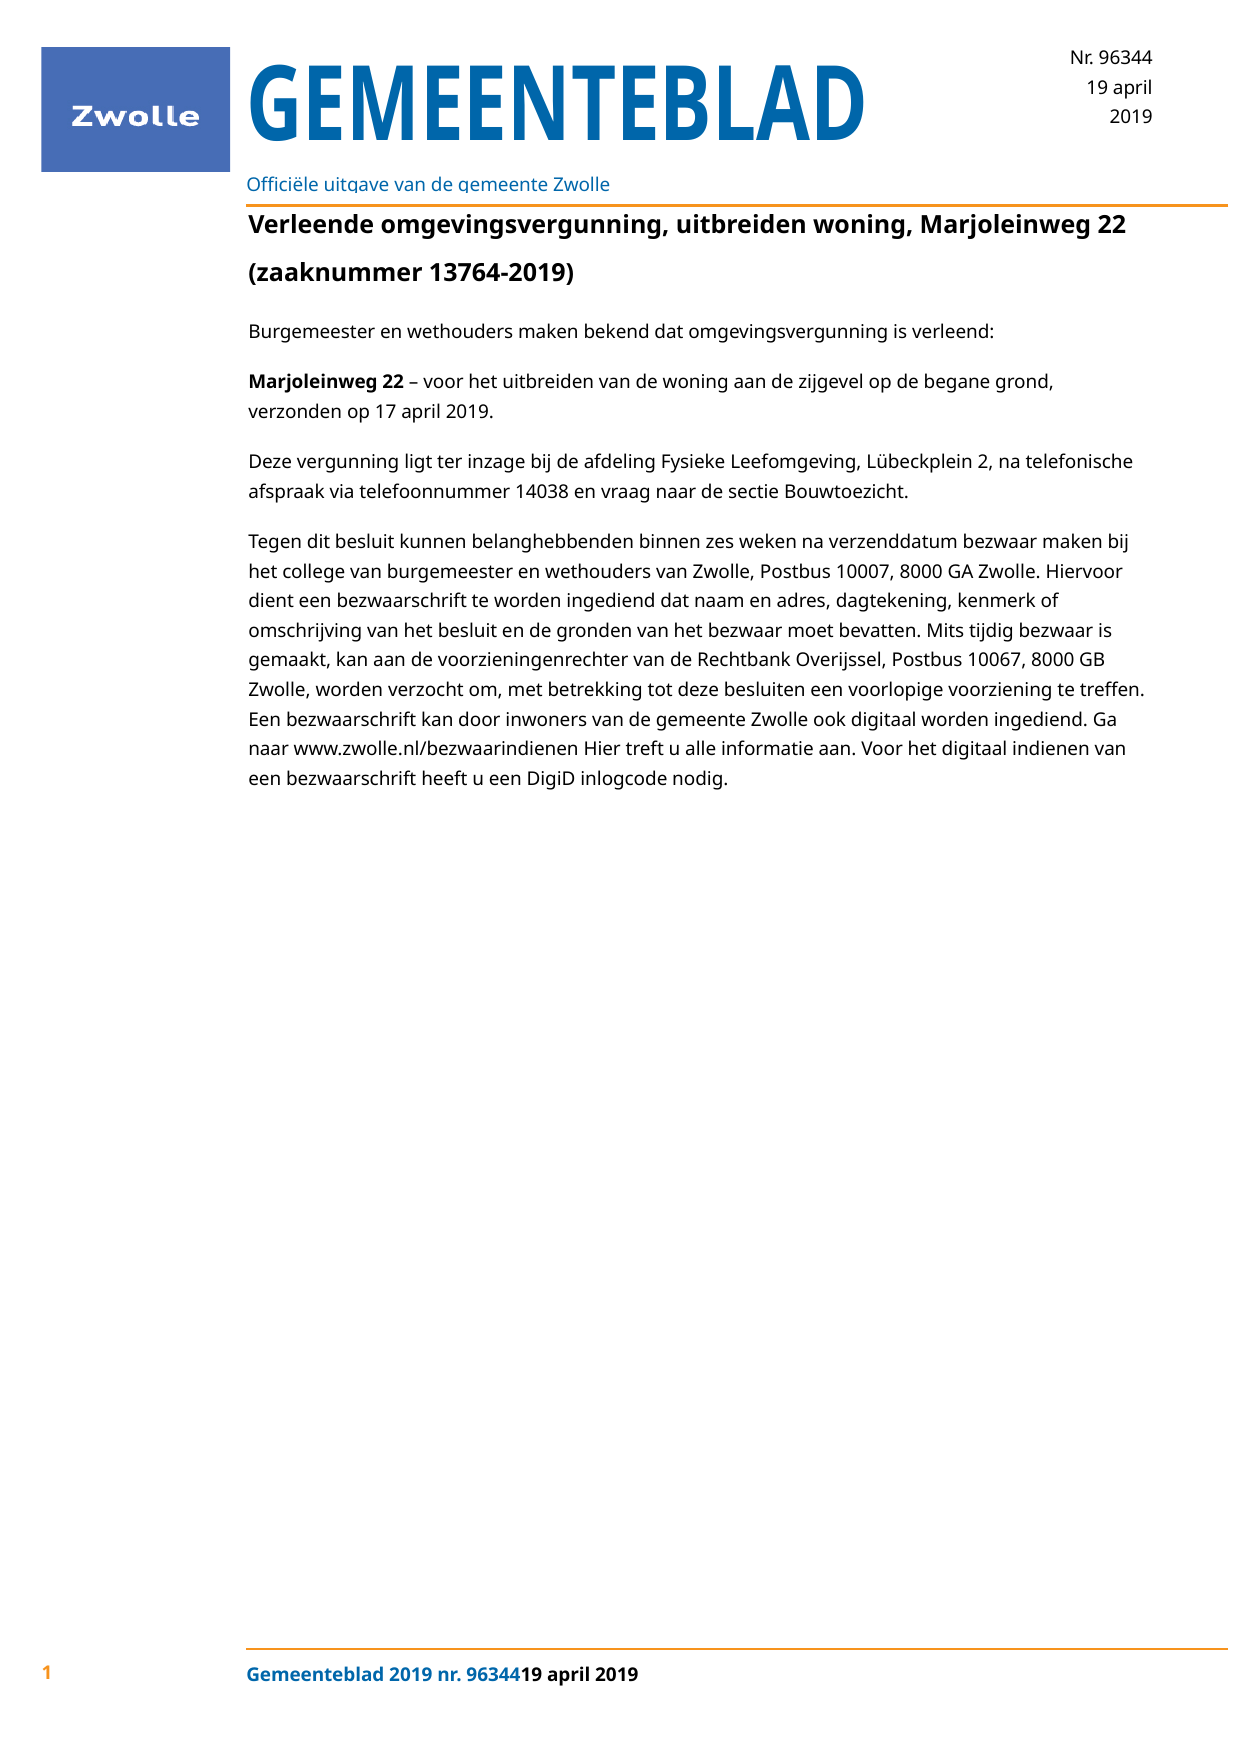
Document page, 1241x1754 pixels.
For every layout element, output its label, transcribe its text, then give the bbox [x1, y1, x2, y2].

text Burgemeester en wethouders maken bekend dat omgevingsvergunning is verleend: [248, 318, 1152, 344]
text Marjoleinweg 22 – voor het uitbreiden van de woning aan de zijgevel op de begane grond, verzonden op 17 april 2019. [248, 368, 1152, 424]
picture [41, 47, 231, 172]
text Tegen dit besluit kunnen belanghebbenden binnen zes weken na verzenddatum bezwaar maken bij het college van burgemeester en wethouders van Zwolle, Postbus 10007, 8000 GA Zwolle. Hiervoor dient een bezwaarschrift te worden ingediend dat naam en adres, dagtekening, kenmerk of omschrijving van het besluit en de gronden van het bezwaar moet bevatten. Mits tijdig bezwaar is gemaakt, kan aan de voorzieningenrechter van de Rechtbank Overijssel, Postbus 10067, 8000 GB Zwolle, worden verzocht om, met betrekking tot deze besluiten een voorlopige voorziening te treffen. Een bezwaarschrift kan door inwoners van de gemeente Zwolle ook digitaal worden ingediend. Ga naar www.zwolle.nl/bezwaarindienen Hier treft u alle informatie aan. Voor het digitaal indienen van een bezwaarschrift heeft u een DigiD inlogcode nodig. [248, 528, 1152, 791]
text Deze vergunning ligt ter inzage bij de afdeling Fysieke Leefomgeving, Lübeckplein 2, na telefonische afspraak via telefoonnummer 14038 en vraag naar de sectie Bouwtoezicht. [248, 448, 1152, 504]
text Verleende omgevingsvergunning, uitbreiden woning, Marjoleinweg 22 (zaaknummer 13764-2019) [248, 207, 1152, 288]
